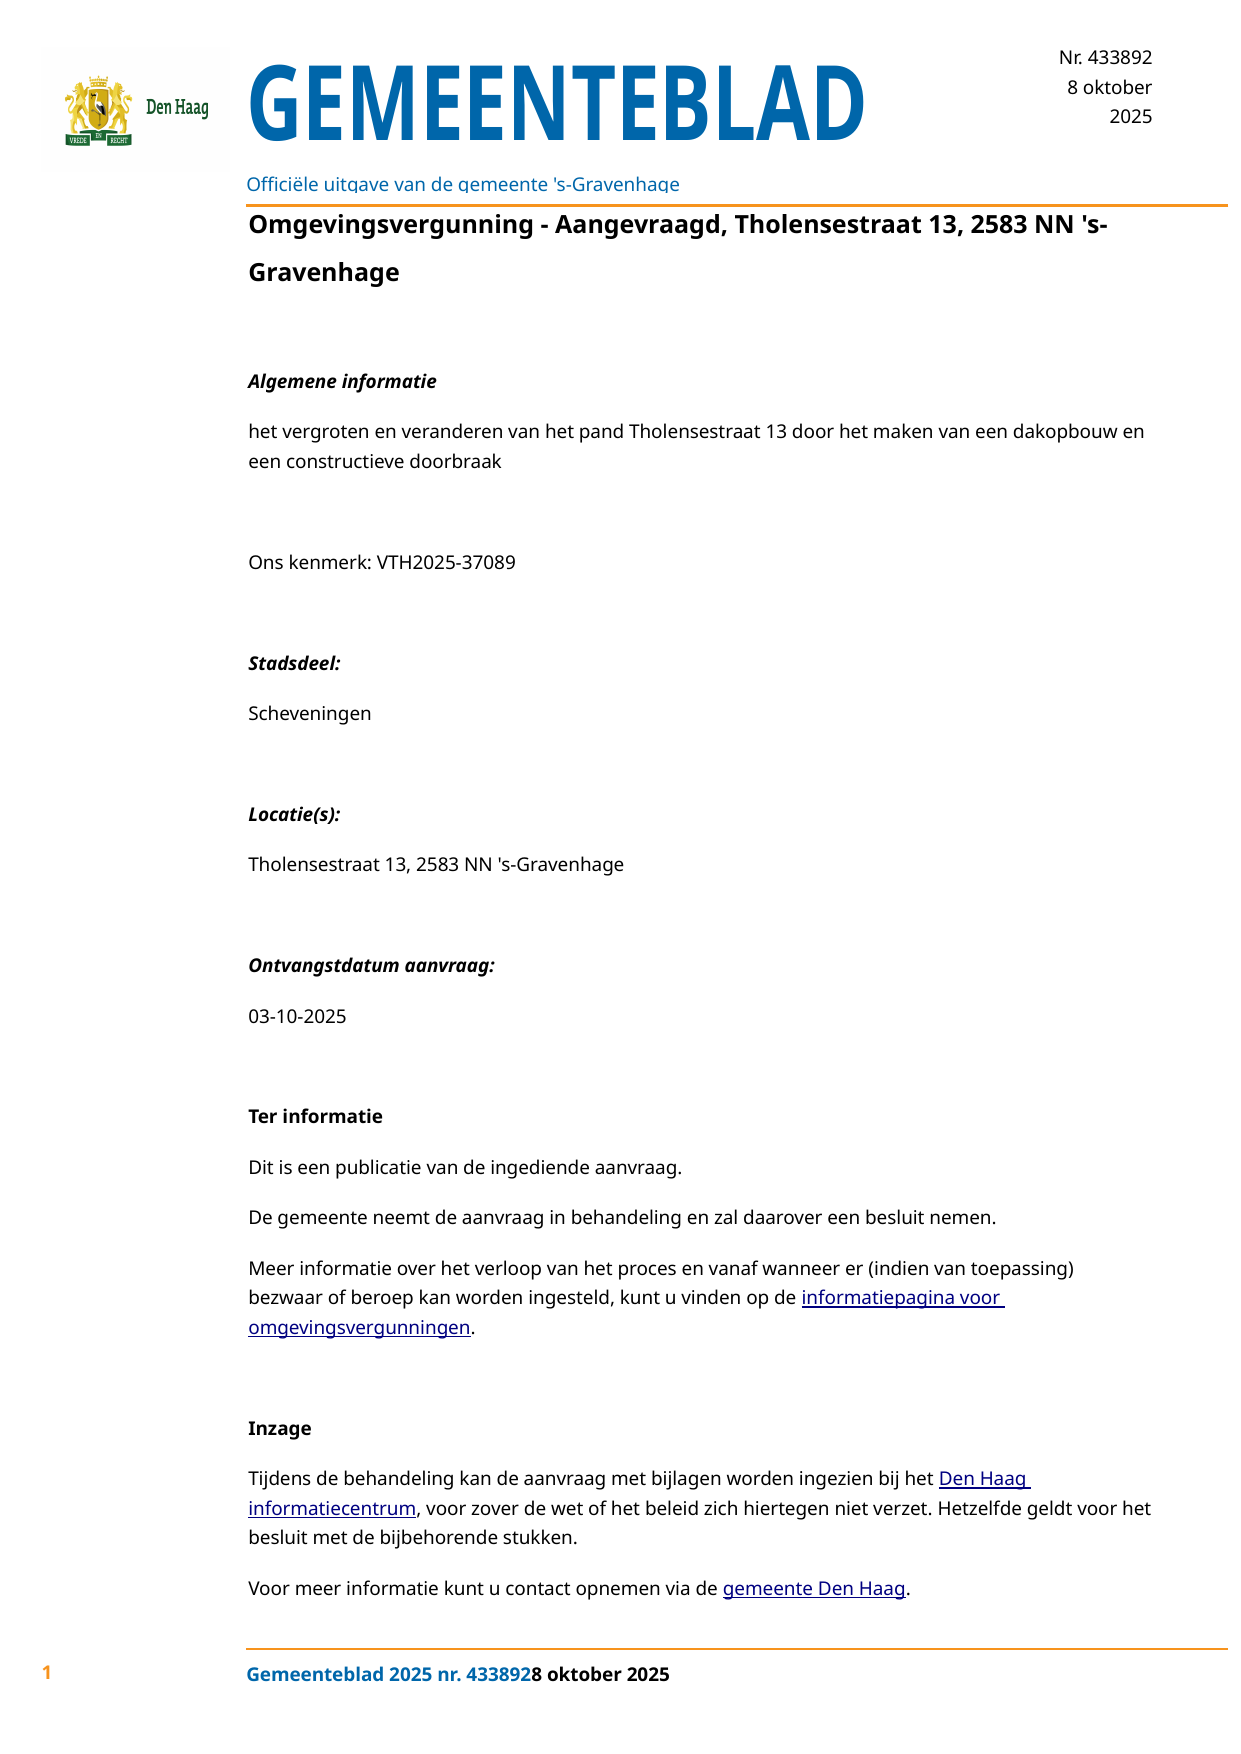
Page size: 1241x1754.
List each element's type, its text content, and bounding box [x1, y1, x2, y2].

text Omgevingsvergunning - Aangevraagd, Tholensestraat 13, 2583 NN 's-Gravenhage [248, 207, 1152, 288]
text Dit is een publicatie van de ingediende aanvraag. [248, 1154, 1152, 1180]
picture [41, 47, 231, 172]
text De gemeente neemt de aanvraag in behandeling en zal daarover een besluit nemen. [248, 1204, 1152, 1230]
text Inzage [248, 1415, 1152, 1441]
text Tholensestraat 13, 2583 NN 's-Gravenhage [248, 852, 1152, 877]
text Algemene informatie [248, 368, 1152, 394]
text Locatie(s): [248, 801, 1152, 827]
text Voor meer informatie kunt u contact opnemen via de gemeente Den Haag. [248, 1575, 1152, 1601]
text Scheveningen [248, 700, 1152, 726]
text het vergroten en veranderen van het pand Tholensestraat 13 door het maken van een dakopbouw en een constructieve doorbraak [248, 419, 1152, 474]
text Stadsdeel: [248, 650, 1152, 676]
text Ontvangstdatum aanvraag: [248, 952, 1152, 978]
text Ons kenmerk: VTH2025-37089 [248, 549, 1152, 575]
text Ter informatie [248, 1104, 1152, 1129]
text 03-10-2025 [248, 1003, 1152, 1029]
text Meer informatie over het verloop van het proces en vanaf wanneer er (indien van toepassing) bezwaar of beroep kan worden ingesteld, kunt u vinden op de informatiepagina voor omgevingsvergunningen. [248, 1255, 1152, 1340]
text Tijdens de behandeling kan de aanvraag met bijlagen worden ingezien bij het Den Haag informatiecentrum, voor zover de wet of het beleid zich hiertegen niet verzet. Hetzelfde geldt voor het besluit met de bijbehorende stukken. [248, 1465, 1152, 1550]
